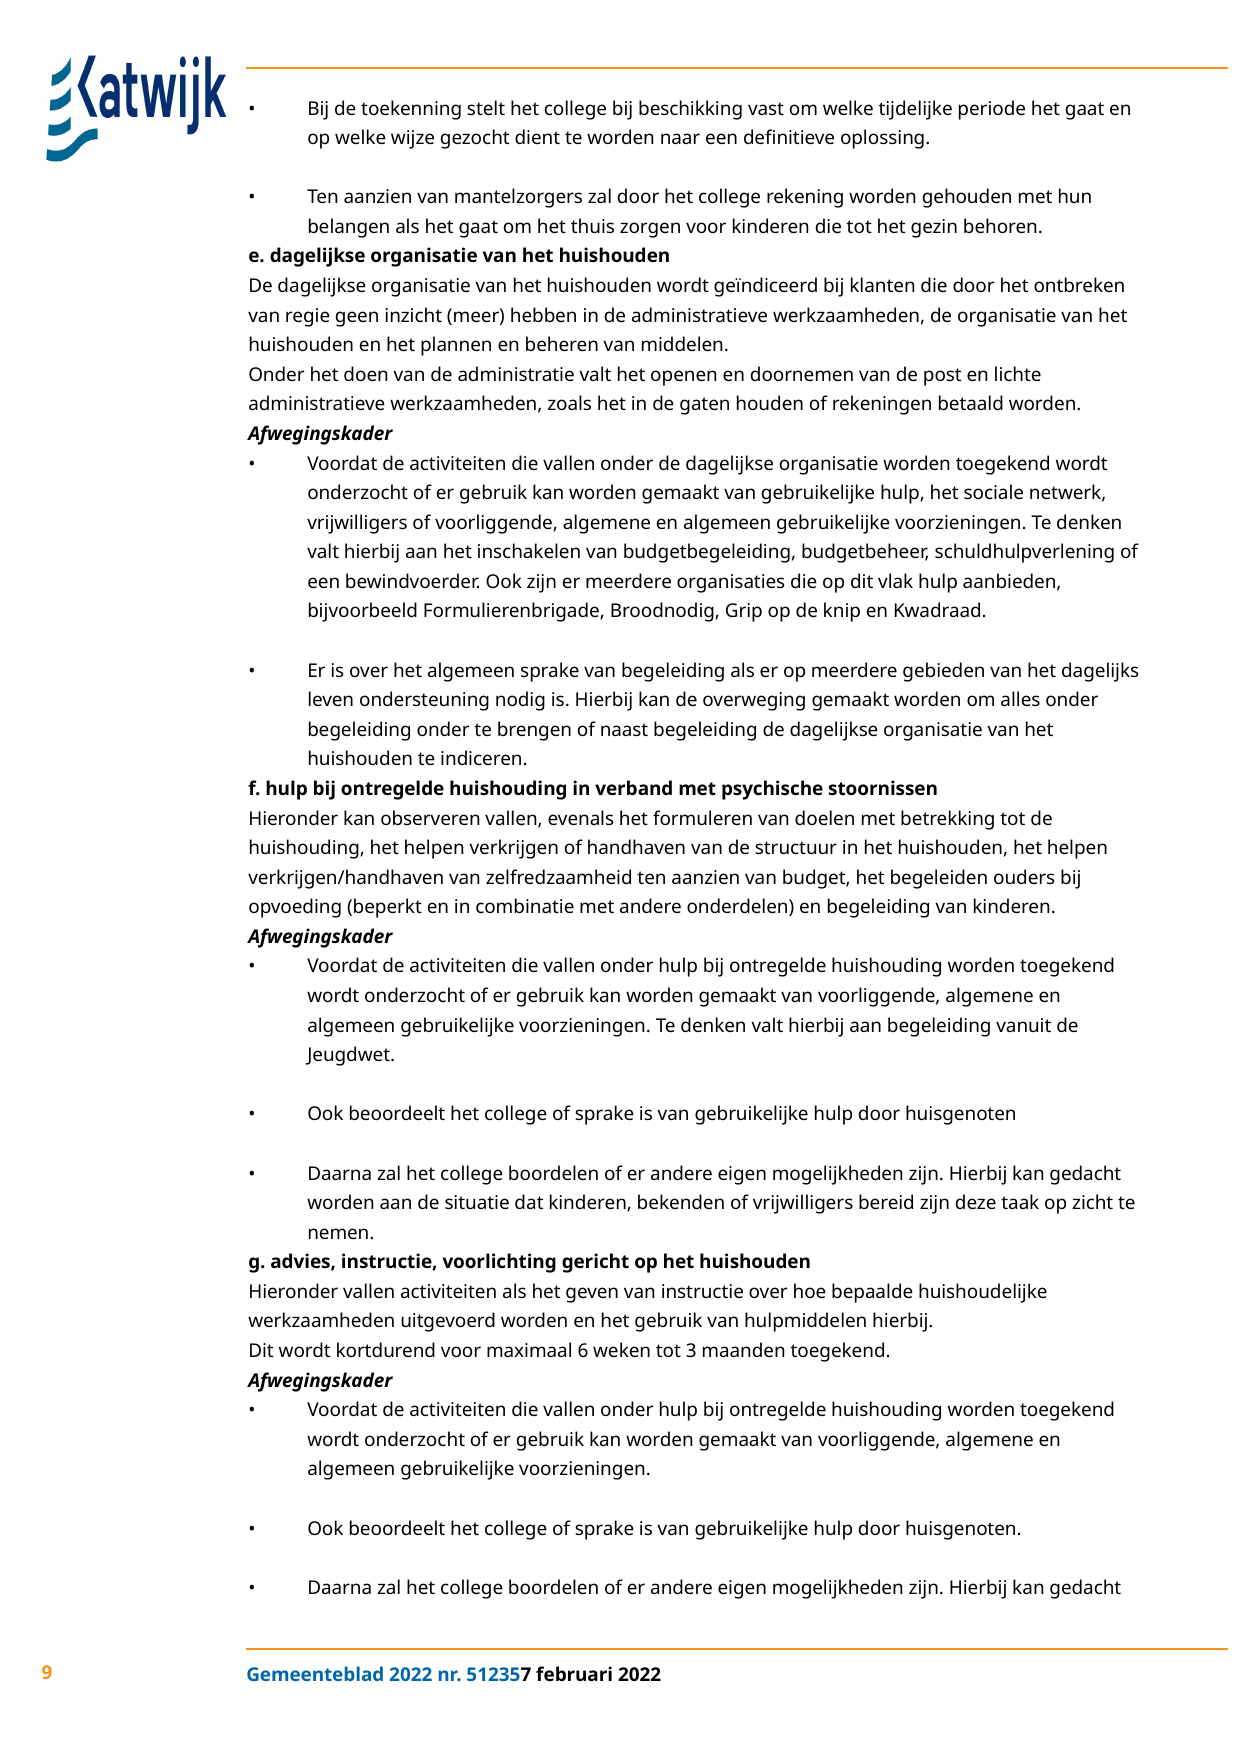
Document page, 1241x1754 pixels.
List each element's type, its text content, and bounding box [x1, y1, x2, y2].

list Ook beoordeelt het college of sprake is van gebruikelijke hulp door huisgenoten [248, 1101, 1152, 1126]
text Afwegingskader [248, 420, 1152, 446]
list Voordat de activiteiten die vallen onder hulp bij ontregelde huishouding worden toegekend wordt onderzocht of er gebruik kan worden gemaakt van voorliggende, algemene en algemeen gebruikelijke voorzieningen. Te denken valt hierbij aan begeleiding vanuit de Jeugdwet. [248, 953, 1152, 1067]
text Hieronder kan observeren vallen, evenals het formuleren van doelen met betrekking tot de huishouding, het helpen verkrijgen of handhaven van de structuur in het huishouden, het helpen verkrijgen/handhaven van zelfredzaamheid ten aanzien van budget, het begeleiden ouders bij opvoeding (beperkt en in combinatie met andere onderdelen) en begeleiding van kinderen. [248, 805, 1152, 919]
picture [41, 47, 231, 172]
list Daarna zal het college boordelen of er andere eigen mogelijkheden zijn. Hierbij kan gedacht [248, 1574, 1152, 1600]
text g. advies, instructie, voorlichting gericht op het huishouden [248, 1248, 1152, 1274]
list Daarna zal het college boordelen of er andere eigen mogelijkheden zijn. Hierbij kan gedacht worden aan de situatie dat kinderen, bekenden of vrijwilligers bereid zijn deze taak op zicht te nemen. [248, 1160, 1152, 1245]
text Afwegingskader [248, 923, 1152, 949]
text De dagelijkse organisatie van het huishouden wordt geïndiceerd bij klanten die door het ontbreken van regie geen inzicht (meer) hebben in de administratieve werkzaamheden, de organisatie van het huishouden en het plannen en beheren van middelen. [248, 272, 1152, 357]
list Voordat de activiteiten die vallen onder hulp bij ontregelde huishouding worden toegekend wordt onderzocht of er gebruik kan worden gemaakt van voorliggende, algemene en algemeen gebruikelijke voorzieningen. [248, 1396, 1152, 1481]
list Bij de toekenning stelt het college bij beschikking vast om welke tijdelijke periode het gaat en op welke wijze gezocht dient te worden naar een definitieve oplossing. [248, 95, 1152, 150]
text e. dagelijkse organisatie van het huishouden [248, 243, 1152, 268]
list Ten aanzien van mantelzorgers zal door het college rekening worden gehouden met hun belangen als het gaat om het thuis zorgen voor kinderen die tot het gezin behoren. [248, 183, 1152, 239]
text Hieronder vallen activiteiten als het geven van instructie over hoe bepaalde huishoudelijke werkzaamheden uitgevoerd worden en het gebruik van hulpmiddelen hierbij. [248, 1278, 1152, 1333]
text f. hulp bij ontregelde huishouding in verband met psychische stoornissen [248, 775, 1152, 801]
text Onder het doen van de administratie valt het openen en doornemen van de post en lichte administratieve werkzaamheden, zoals het in de gaten houden of rekeningen betaald worden. [248, 361, 1152, 416]
list Ook beoordeelt het college of sprake is van gebruikelijke hulp door huisgenoten. [248, 1515, 1152, 1541]
text Dit wordt kortdurend voor maximaal 6 weken tot 3 maanden toegekend. [248, 1337, 1152, 1363]
list Voordat de activiteiten die vallen onder de dagelijkse organisatie worden toegekend wordt onderzocht of er gebruik kan worden gemaakt van gebruikelijke hulp, het sociale netwerk, vrijwilligers of voorliggende, algemene en algemeen gebruikelijke voorzieningen. Te denken valt hierbij aan het inschakelen van budgetbegeleiding, budgetbeheer, schuldhulpverlening of een bewindvoerder. Ook zijn er meerdere organisaties die op dit vlak hulp aanbieden, bijvoorbeeld Formulierenbrigade, Broodnodig, Grip op de knip en Kwadraad. [248, 450, 1152, 623]
list Er is over het algemeen sprake van begeleiding als er op meerdere gebieden van het dagelijks leven ondersteuning nodig is. Hierbij kan de overweging gemaakt worden om alles onder begeleiding onder te brengen of naast begeleiding de dagelijkse organisatie van het huishouden te indiceren. [248, 657, 1152, 771]
text Afwegingskader [248, 1367, 1152, 1393]
